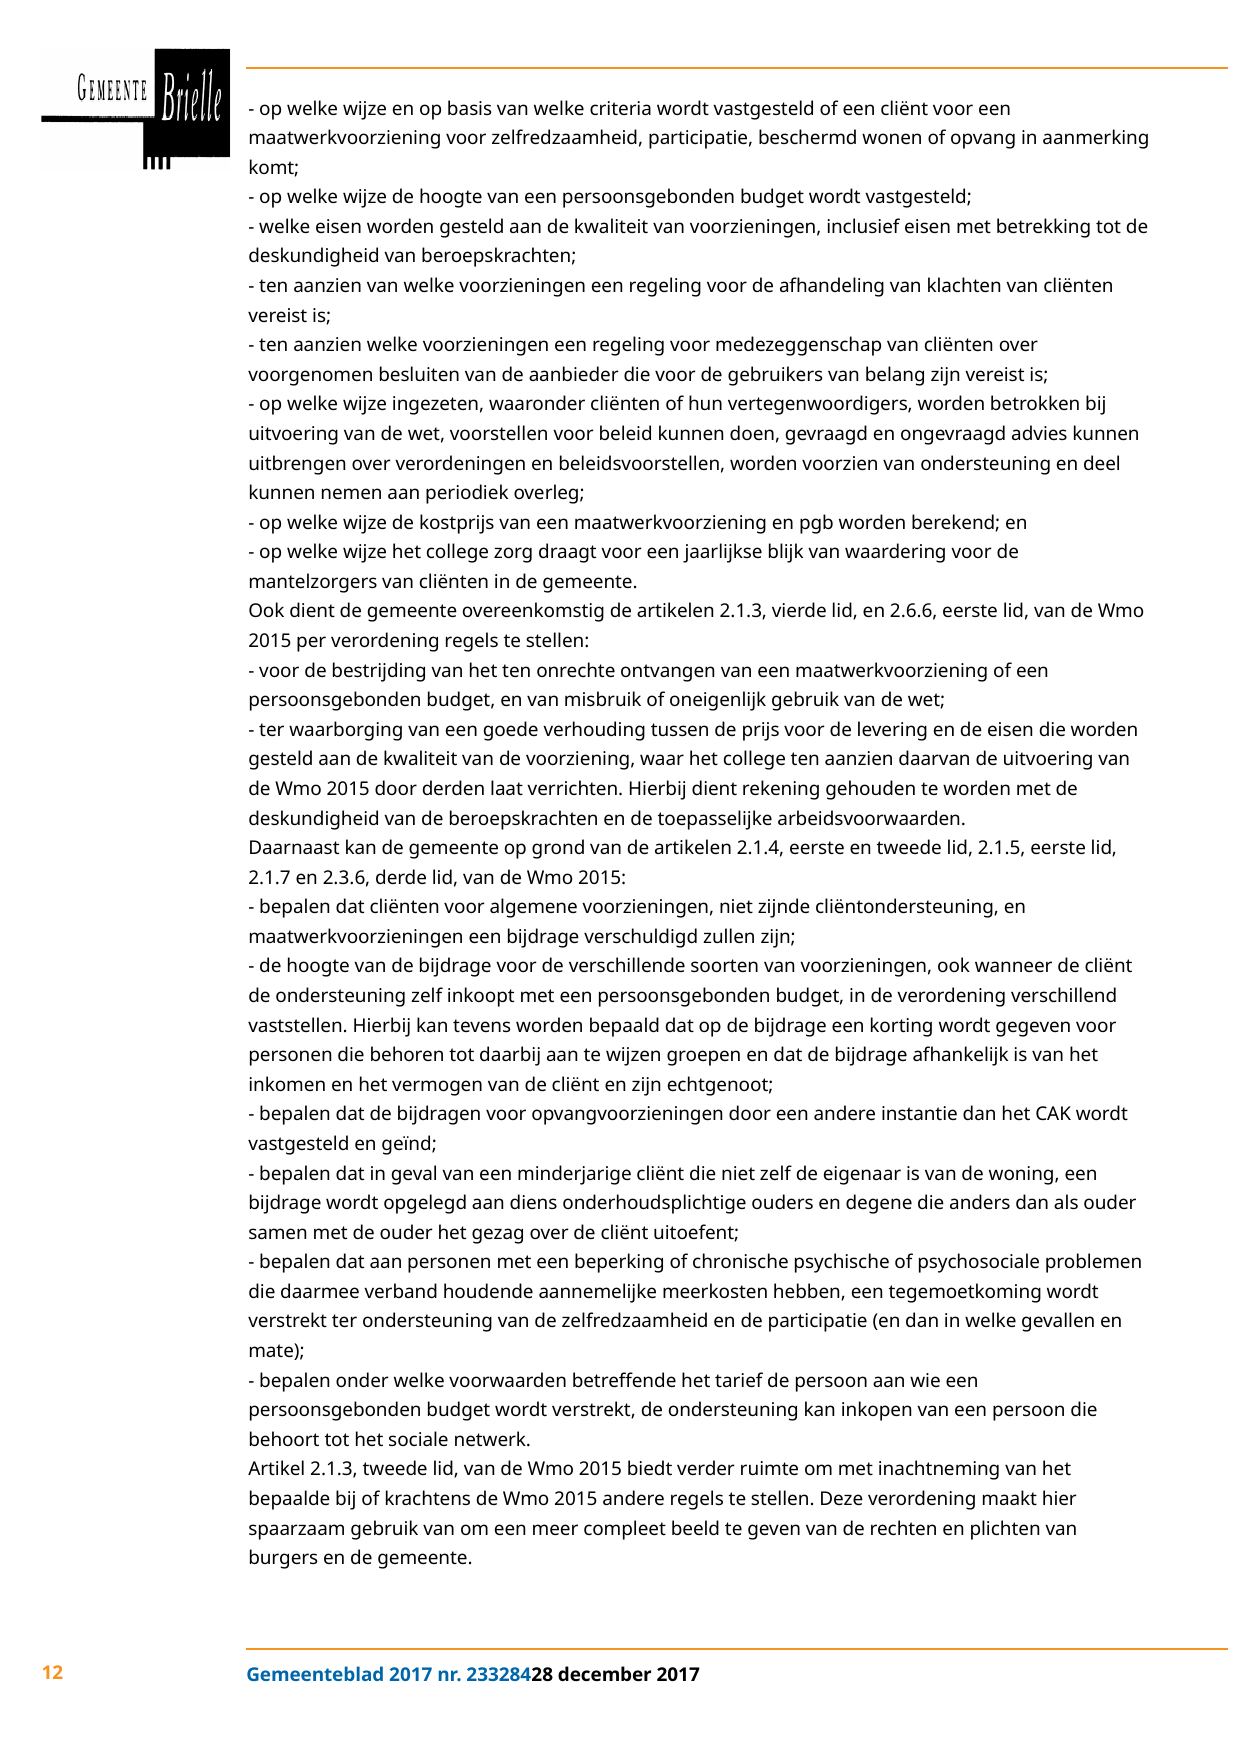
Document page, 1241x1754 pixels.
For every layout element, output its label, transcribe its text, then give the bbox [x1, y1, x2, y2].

text - bepalen dat in geval van een minderjarige cliënt die niet zelf de eigenaar is van de woning, een bijdrage wordt opgelegd aan diens onderhoudsplichtige ouders en degene die anders dan als ouder samen met de ouder het gezag over de cliënt uitoefent; [248, 1160, 1152, 1245]
text - op welke wijze ingezeten, waaronder cliënten of hun vertegenwoordigers, worden betrokken bij uitvoering van de wet, voorstellen voor beleid kunnen doen, gevraagd en ongevraagd advies kunnen uitbrengen over verordeningen en beleidsvoorstellen, worden voorzien van ondersteuning en deel kunnen nemen aan periodiek overleg; [248, 391, 1152, 505]
text - ten aanzien welke voorzieningen een regeling voor medezeggenschap van cliënten over voorgenomen besluiten van de aanbieder die voor de gebruikers van belang zijn vereist is; [248, 331, 1152, 387]
text Daarnaast kan de gemeente op grond van de artikelen 2.1.4, eerste en tweede lid, 2.1.5, eerste lid, 2.1.7 en 2.3.6, derde lid, van de Wmo 2015: [248, 834, 1152, 890]
text - op welke wijze de hoogte van een persoonsgebonden budget wordt vastgesteld; [248, 183, 1152, 209]
text - voor de bestrijding van het ten onrechte ontvangen van een maatwerkvoorziening of een persoonsgebonden budget, en van misbruik of oneigenlijk gebruik van de wet; [248, 657, 1152, 712]
picture [41, 47, 231, 172]
text Artikel 2.1.3, tweede lid, van de Wmo 2015 biedt verder ruimte om met inachtneming van het bepaalde bij of krachtens de Wmo 2015 andere regels te stellen. Deze verordening maakt hier spaarzaam gebruik van om een meer compleet beeld te geven van de rechten en plichten van burgers en de gemeente. [248, 1456, 1152, 1570]
text - welke eisen worden gesteld aan de kwaliteit van voorzieningen, inclusief eisen met betrekking tot de deskundigheid van beroepskrachten; [248, 213, 1152, 268]
text Ook dient de gemeente overeenkomstig de artikelen 2.1.3, vierde lid, en 2.6.6, eerste lid, van de Wmo 2015 per verordening regels te stellen: [248, 598, 1152, 653]
text - bepalen dat cliënten voor algemene voorzieningen, niet zijnde cliëntondersteuning, en maatwerkvoorzieningen een bijdrage verschuldigd zullen zijn; [248, 893, 1152, 949]
text - op welke wijze en op basis van welke criteria wordt vastgesteld of een cliënt voor een maatwerkvoorziening voor zelfredzaamheid, participatie, beschermd wonen of opvang in aanmerking komt; [248, 95, 1152, 180]
text - ter waarborging van een goede verhouding tussen de prijs voor de levering en de eisen die worden gesteld aan de kwaliteit van de voorziening, waar het college ten aanzien daarvan de uitvoering van de Wmo 2015 door derden laat verrichten. Hierbij dient rekening gehouden te worden met de deskundigheid van de beroepskrachten en de toepasselijke arbeidsvoorwaarden. [248, 716, 1152, 831]
text - bepalen onder welke voorwaarden betreffende het tarief de persoon aan wie een persoonsgebonden budget wordt verstrekt, de ondersteuning kan inkopen van een persoon die behoort tot het sociale netwerk. [248, 1367, 1152, 1452]
text - bepalen dat de bijdragen voor opvangvoorzieningen door een andere instantie dan het CAK wordt vastgesteld en geïnd; [248, 1101, 1152, 1156]
text - op welke wijze het college zorg draagt voor een jaarlijkse blijk van waardering voor de mantelzorgers van cliënten in de gemeente. [248, 538, 1152, 594]
text - bepalen dat aan personen met een beperking of chronische psychische of psychosociale problemen die daarmee verband houdende aannemelijke meerkosten hebben, een tegemoetkoming wordt verstrekt ter ondersteuning van de zelfredzaamheid en de participatie (en dan in welke gevallen en mate); [248, 1248, 1152, 1363]
text - ten aanzien van welke voorzieningen een regeling voor de afhandeling van klachten van cliënten vereist is; [248, 272, 1152, 328]
text - op welke wijze de kostprijs van een maatwerkvoorziening en pgb worden berekend; en [248, 509, 1152, 535]
text - de hoogte van de bijdrage voor de verschillende soorten van voorzieningen, ook wanneer de cliënt de ondersteuning zelf inkoopt met een persoonsgebonden budget, in de verordening verschillend vaststellen. Hierbij kan tevens worden bepaald dat op de bijdrage een korting wordt gegeven voor personen die behoren tot daarbij aan te wijzen groepen en dat de bijdrage afhankelijk is van het inkomen en het vermogen van de cliënt en zijn echtgenoot; [248, 953, 1152, 1097]
